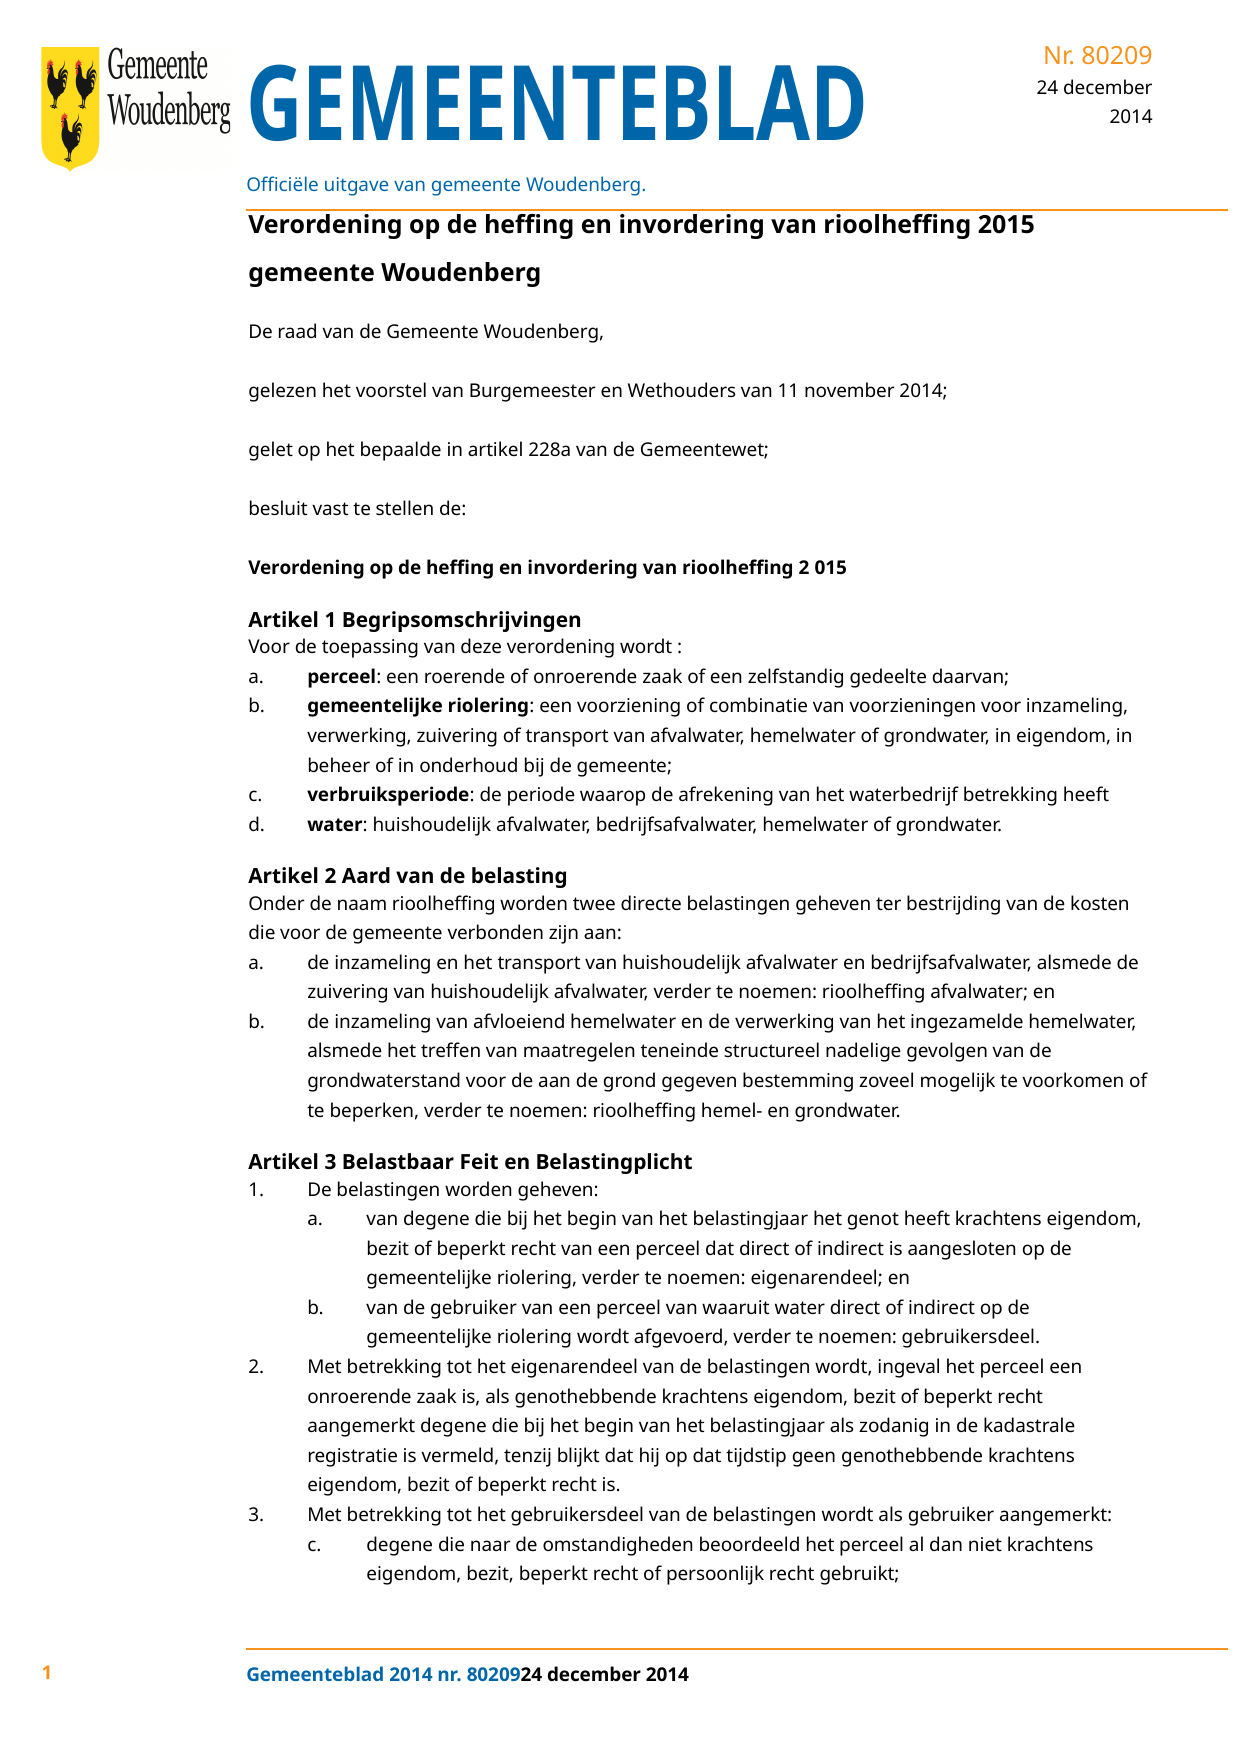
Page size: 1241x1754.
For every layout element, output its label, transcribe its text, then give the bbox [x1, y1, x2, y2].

list degene die naar de omstandigheden beoordeeld het perceel al dan niet krachtens eigendom, bezit, beperkt recht of persoonlijk recht gebruikt; [307, 1531, 1152, 1586]
list verbruiksperiode: de periode waarop de afrekening van het waterbedrijf betrekking heeft [248, 781, 1152, 807]
text besluit vast te stellen de: [248, 495, 1152, 521]
text gelet op het bepaalde in artikel 228a van de Gemeentewet; [248, 436, 1152, 462]
list De belastingen worden geheven: [248, 1176, 1152, 1201]
text gelezen het voorstel van Burgemeester en Wethouders van 11 november 2014; [248, 377, 1152, 403]
list de inzameling en het transport van huishoudelijk afvalwater en bedrijfsafvalwater, alsmede de zuivering van huishoudelijk afvalwater, verder te noemen: rioolheffing afvalwater; en [248, 949, 1152, 1004]
text Voor de toepassing van deze verordening wordt : [248, 633, 1152, 659]
text Artikel 1 Begripsomschrijvingen [248, 605, 1152, 633]
text Verordening op de heffing en invordering van rioolheffing 2 015 [248, 554, 1152, 580]
text De raad van de Gemeente Woudenberg, [248, 318, 1152, 344]
list Met betrekking tot het gebruikersdeel van de belastingen wordt als gebruiker aangemerkt: [248, 1501, 1152, 1527]
text Artikel 2 Aard van de belasting [248, 861, 1152, 890]
text Artikel 3 Belastbaar Feit en Belastingplicht [248, 1147, 1152, 1176]
list Met betrekking tot het eigenarendeel van de belastingen wordt, ingeval het perceel een onroerende zaak is, als genothebbende krachtens eigendom, bezit of beperkt recht aangemerkt degene die bij het begin van het belastingjaar als zodanig in de kadastrale registratie is vermeld, tenzij blijkt dat hij op dat tijdstip geen genothebbende krachtens eigendom, bezit of beperkt recht is. [248, 1353, 1152, 1497]
list van de gebruiker van een perceel van waaruit water direct of indirect op de gemeentelijke riolering wordt afgevoerd, verder te noemen: gebruikersdeel. [307, 1294, 1152, 1349]
list perceel: een roerende of onroerende zaak of een zelfstandig gedeelte daarvan; [248, 663, 1152, 689]
text Onder de naam rioolheffing worden twee directe belastingen geheven ter bestrijding van de kosten die voor de gemeente verbonden zijn aan: [248, 890, 1152, 945]
picture [41, 47, 231, 172]
text Verordening op de heffing en invordering van rioolheffing 2015 gemeente Woudenberg [248, 211, 1152, 288]
list gemeentelijke riolering: een voorziening of combinatie van voorzieningen voor inzameling, verwerking, zuivering of transport van afvalwater, hemelwater of grondwater, in eigendom, in beheer of in onderhoud bij de gemeente; [248, 693, 1152, 777]
list water: huishoudelijk afvalwater, bedrijfsafvalwater, hemelwater of grondwater. [248, 811, 1152, 837]
list van degene die bij het begin van het belastingjaar het genot heeft krachtens eigendom, bezit of beperkt recht van een perceel dat direct of indirect is aangesloten op de gemeentelijke riolering, verder te noemen: eigenarendeel; en [307, 1205, 1152, 1290]
list de inzameling van afvloeiend hemelwater en de verwerking van het ingezamelde hemelwater, alsmede het treffen van maatregelen teneinde structureel nadelige gevolgen van de grondwaterstand voor de aan de grond gegeven bestemming zoveel mogelijk te voorkomen of te beperken, verder te noemen: rioolheffing hemel- en grondwater. [248, 1008, 1152, 1123]
